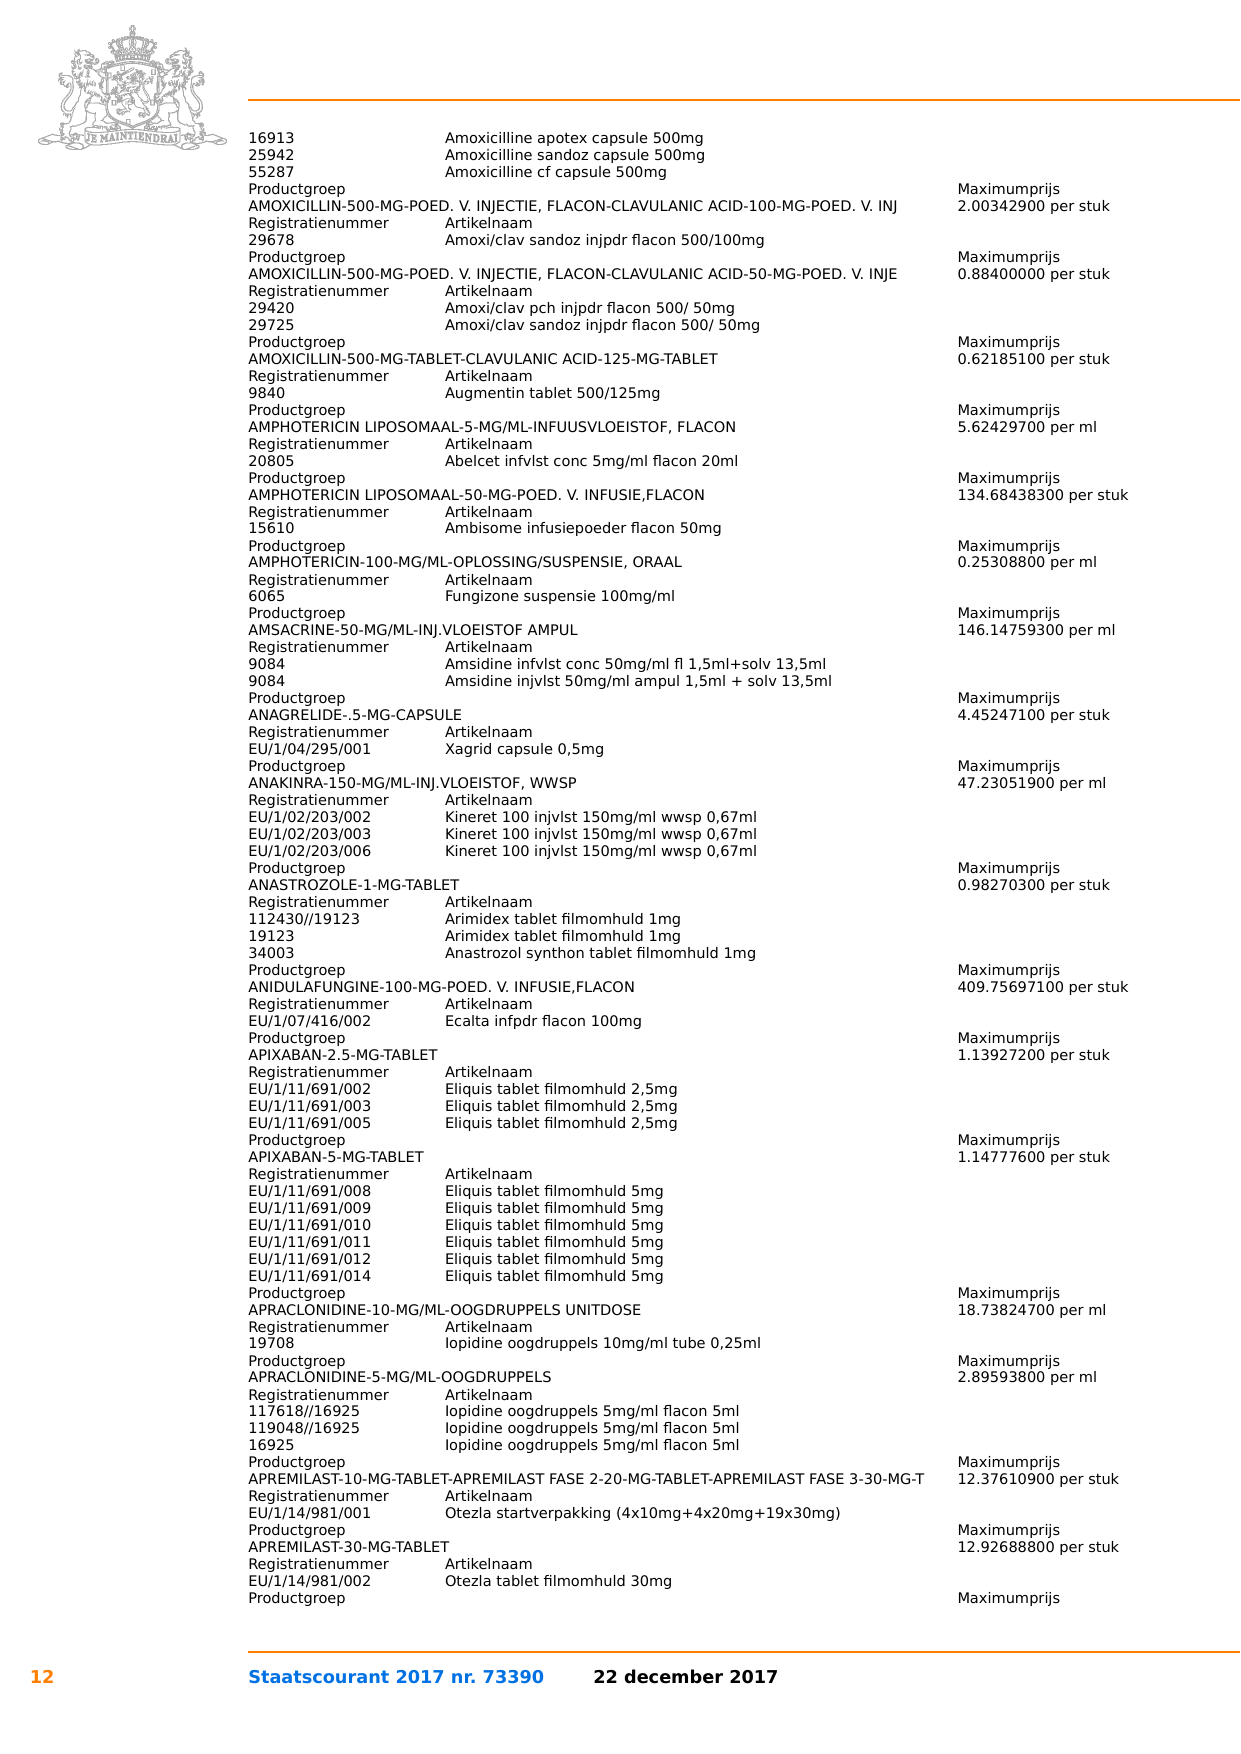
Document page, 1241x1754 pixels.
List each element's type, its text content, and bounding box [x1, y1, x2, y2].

table_cell Maximumprijs [951, 402, 1163, 418]
table_cell Maximumprijs [951, 1522, 1163, 1539]
table_cell [951, 1573, 1163, 1590]
table_cell Eliquis tablet filmomhuld 5mg [439, 1217, 951, 1233]
table_cell Productgroep [248, 334, 439, 351]
table_cell Maximumprijs [951, 758, 1163, 775]
table_cell Registratienummer [248, 1166, 439, 1183]
table_cell [951, 317, 1163, 334]
table_cell [951, 1115, 1163, 1132]
table_cell Kineret 100 injvlst 150mg/ml wwsp 0,67ml [439, 826, 951, 843]
table_cell 25942 [248, 147, 439, 164]
table_cell Iopidine oogdruppels 5mg/ml flacon 5ml [439, 1437, 951, 1454]
table_cell Artikelnaam [439, 792, 951, 809]
table_cell Productgroep [248, 690, 439, 707]
table_cell EU/1/02/203/002 [248, 809, 439, 826]
table_cell Xagrid capsule 0,5mg [439, 741, 951, 758]
table_cell AMOXICILLIN-500-MG-POED. V. INJECTIE, FLACON-CLAVULANIC ACID-100-MG-POED. V. INJ [248, 198, 951, 215]
table_cell Anastrozol synthon tablet filmomhuld 1mg [439, 945, 951, 962]
table_cell [951, 843, 1163, 860]
table_cell [951, 571, 1163, 588]
table_cell [439, 962, 951, 979]
table_cell AMOXICILLIN-500-MG-POED. V. INJECTIE, FLACON-CLAVULANIC ACID-50-MG-POED. V. INJE [248, 266, 951, 283]
table_cell [951, 130, 1163, 147]
table_cell EU/1/11/691/010 [248, 1217, 439, 1233]
table_cell EU/1/14/981/002 [248, 1573, 439, 1590]
table_cell [439, 402, 951, 418]
table_cell Productgroep [248, 962, 439, 979]
table_cell Productgroep [248, 1132, 439, 1149]
table_cell Registratienummer [248, 1556, 439, 1573]
table_cell 1.13927200 per stuk [951, 1047, 1163, 1064]
table_cell [951, 894, 1163, 911]
table_cell [951, 928, 1163, 945]
table_cell Registratienummer [248, 436, 439, 452]
table_cell Abelcet infvlst conc 5mg/ml flacon 20ml [439, 453, 951, 469]
table_cell 2.89593800 per ml [951, 1369, 1163, 1386]
table_cell EU/1/11/691/014 [248, 1268, 439, 1284]
table_cell Maximumprijs [951, 470, 1163, 486]
table_cell 34003 [248, 945, 439, 962]
table_cell Augmentin tablet 500/125mg [439, 385, 951, 402]
table_cell Amoxi/clav sandoz injpdr flacon 500/ 50mg [439, 317, 951, 334]
table_cell Productgroep [248, 1522, 439, 1539]
table_cell 0.25308800 per ml [951, 554, 1163, 571]
table_cell Artikelnaam [439, 504, 951, 520]
table_cell [951, 1217, 1163, 1233]
table_cell [951, 1234, 1163, 1251]
table_cell Maximumprijs [951, 334, 1163, 351]
table_cell [951, 164, 1163, 181]
table_cell 9084 [248, 656, 439, 673]
table_cell APIXABAN-2.5-MG-TABLET [248, 1047, 951, 1064]
table_cell Registratienummer [248, 724, 439, 741]
table_cell EU/1/11/691/011 [248, 1234, 439, 1251]
table_cell 119048//16925 [248, 1420, 439, 1437]
table_cell 0.62185100 per stuk [951, 351, 1163, 368]
table_cell Artikelnaam [439, 283, 951, 300]
table_cell Maximumprijs [951, 181, 1163, 198]
table_cell 55287 [248, 164, 439, 181]
table_cell [439, 181, 951, 198]
table_cell Eliquis tablet filmomhuld 5mg [439, 1268, 951, 1284]
table_cell Registratienummer [248, 215, 439, 232]
table_cell Maximumprijs [951, 962, 1163, 979]
table_cell Amsidine injvlst 50mg/ml ampul 1,5ml + solv 13,5ml [439, 673, 951, 690]
table_cell Eliquis tablet filmomhuld 5mg [439, 1200, 951, 1217]
table_cell 15610 [248, 520, 439, 537]
table_cell [951, 639, 1163, 656]
table_cell Productgroep [248, 860, 439, 877]
table_cell APIXABAN-5-MG-TABLET [248, 1149, 951, 1166]
table_cell [951, 1437, 1163, 1454]
table_cell 16925 [248, 1437, 439, 1454]
table_cell 18.73824700 per ml [951, 1301, 1163, 1318]
table_cell 4.45247100 per stuk [951, 707, 1163, 724]
table_cell Productgroep [248, 470, 439, 486]
picture [38, 25, 227, 150]
table_cell Kineret 100 injvlst 150mg/ml wwsp 0,67ml [439, 843, 951, 860]
table_cell Arimidex tablet filmomhuld 1mg [439, 928, 951, 945]
table_cell 0.98270300 per stuk [951, 877, 1163, 894]
table_cell Artikelnaam [439, 1386, 951, 1403]
table_cell [951, 1098, 1163, 1115]
table_cell [951, 1183, 1163, 1199]
table_cell AMPHOTERICIN-100-MG/ML-OPLOSSING/SUSPENSIE, ORAAL [248, 554, 951, 571]
table_cell [439, 538, 951, 554]
table_cell [439, 1590, 951, 1607]
table_cell Amsidine infvlst conc 50mg/ml fl 1,5ml+solv 13,5ml [439, 656, 951, 673]
table_cell [439, 1353, 951, 1369]
table_cell [951, 996, 1163, 1013]
table_cell 117618//16925 [248, 1403, 439, 1420]
table_cell [951, 1488, 1163, 1505]
table_cell [951, 215, 1163, 232]
table_cell Artikelnaam [439, 1488, 951, 1505]
table_cell Arimidex tablet filmomhuld 1mg [439, 911, 951, 928]
table_cell Artikelnaam [439, 1319, 951, 1335]
table_cell [951, 1166, 1163, 1183]
table_cell [439, 860, 951, 877]
table_cell [951, 588, 1163, 605]
table_cell Maximumprijs [951, 1353, 1163, 1369]
table_cell [439, 334, 951, 351]
table_cell Amoxi/clav sandoz injpdr flacon 500/100mg [439, 232, 951, 249]
table_cell [951, 792, 1163, 809]
table_cell Registratienummer [248, 1386, 439, 1403]
table_cell [951, 1013, 1163, 1030]
table_cell 29678 [248, 232, 439, 249]
table_cell Otezla tablet filmomhuld 30mg [439, 1573, 951, 1590]
table_cell Amoxicilline sandoz capsule 500mg [439, 147, 951, 164]
table_cell EU/1/14/981/001 [248, 1505, 439, 1522]
table_cell APRACLONIDINE-5-MG/ML-OOGDRUPPELS [248, 1369, 951, 1386]
table_cell Artikelnaam [439, 436, 951, 452]
table_cell [951, 1403, 1163, 1420]
table_cell [951, 147, 1163, 164]
table_cell [951, 673, 1163, 690]
table_cell 2.00342900 per stuk [951, 198, 1163, 215]
table_cell Artikelnaam [439, 724, 951, 741]
table_cell Maximumprijs [951, 1132, 1163, 1149]
table_cell [439, 1285, 951, 1301]
table_cell 409.75697100 per stuk [951, 979, 1163, 996]
table_cell 112430//19123 [248, 911, 439, 928]
table_cell Productgroep [248, 1353, 439, 1369]
table_cell Artikelnaam [439, 1064, 951, 1081]
table_cell 134.68438300 per stuk [951, 486, 1163, 503]
table_cell EU/1/11/691/012 [248, 1251, 439, 1267]
table_cell [951, 656, 1163, 673]
table_cell Artikelnaam [439, 996, 951, 1013]
table_cell Maximumprijs [951, 1590, 1163, 1607]
table_cell Registratienummer [248, 639, 439, 656]
table_cell Eliquis tablet filmomhuld 2,5mg [439, 1081, 951, 1098]
table_cell Productgroep [248, 758, 439, 775]
table_cell Productgroep [248, 181, 439, 198]
table_cell Artikelnaam [439, 368, 951, 384]
table_cell EU/1/02/203/006 [248, 843, 439, 860]
table_cell Kineret 100 injvlst 150mg/ml wwsp 0,67ml [439, 809, 951, 826]
table_cell Amoxicilline apotex capsule 500mg [439, 130, 951, 147]
table_cell EU/1/11/691/005 [248, 1115, 439, 1132]
table_cell Registratienummer [248, 894, 439, 911]
table_cell EU/1/11/691/009 [248, 1200, 439, 1217]
table_cell Artikelnaam [439, 1556, 951, 1573]
table_cell APRACLONIDINE-10-MG/ML-OOGDRUPPELS UNITDOSE [248, 1301, 951, 1318]
table_cell Iopidine oogdruppels 10mg/ml tube 0,25ml [439, 1335, 951, 1352]
table_cell [951, 945, 1163, 962]
table_cell [439, 605, 951, 622]
table_cell [951, 232, 1163, 249]
table_cell Eliquis tablet filmomhuld 2,5mg [439, 1115, 951, 1132]
table_cell Productgroep [248, 1590, 439, 1607]
table_cell [951, 436, 1163, 452]
table_cell 29420 [248, 300, 439, 317]
table_cell AMPHOTERICIN LIPOSOMAAL-5-MG/ML-INFUUSVLOEISTOF, FLACON [248, 419, 951, 436]
table_cell Maximumprijs [951, 690, 1163, 707]
table_cell [439, 1454, 951, 1471]
table_cell [951, 724, 1163, 741]
table_cell [951, 453, 1163, 469]
table_cell EU/1/07/416/002 [248, 1013, 439, 1030]
table_cell Amoxicilline cf capsule 500mg [439, 164, 951, 181]
table_cell Maximumprijs [951, 249, 1163, 266]
table_cell Maximumprijs [951, 605, 1163, 622]
table_cell Eliquis tablet filmomhuld 5mg [439, 1251, 951, 1267]
table_cell Registratienummer [248, 1488, 439, 1505]
table_cell [951, 368, 1163, 384]
table_cell [951, 1064, 1163, 1081]
table_cell [439, 249, 951, 266]
table_cell Maximumprijs [951, 860, 1163, 877]
table_cell Eliquis tablet filmomhuld 2,5mg [439, 1098, 951, 1115]
table_cell APREMILAST-10-MG-TABLET-APREMILAST FASE 2-20-MG-TABLET-APREMILAST FASE 3-30-MG-T [248, 1471, 951, 1488]
table_cell Otezla startverpakking (4x10mg+4x20mg+19x30mg) [439, 1505, 951, 1522]
table_cell [439, 1132, 951, 1149]
table_cell Productgroep [248, 538, 439, 554]
table_cell Eliquis tablet filmomhuld 5mg [439, 1234, 951, 1251]
table_cell ANAGRELIDE-.5-MG-CAPSULE [248, 707, 951, 724]
table_cell EU/1/04/295/001 [248, 741, 439, 758]
table_cell Productgroep [248, 402, 439, 418]
table_cell [951, 1268, 1163, 1284]
table_cell 19123 [248, 928, 439, 945]
table_cell Productgroep [248, 1285, 439, 1301]
table_cell 9840 [248, 385, 439, 402]
table_cell Registratienummer [248, 368, 439, 384]
table_cell [951, 520, 1163, 537]
table_cell [439, 1030, 951, 1047]
table_cell Artikelnaam [439, 571, 951, 588]
table_cell 9084 [248, 673, 439, 690]
table_cell Iopidine oogdruppels 5mg/ml flacon 5ml [439, 1420, 951, 1437]
table_cell [439, 1522, 951, 1539]
table_cell EU/1/02/203/003 [248, 826, 439, 843]
table_cell [951, 504, 1163, 520]
table_cell Maximumprijs [951, 1285, 1163, 1301]
table_cell Registratienummer [248, 571, 439, 588]
table_cell 20805 [248, 453, 439, 469]
table_cell AMSACRINE-50-MG/ML-INJ.VLOEISTOF AMPUL [248, 622, 951, 639]
table_cell [951, 283, 1163, 300]
table_cell [951, 1556, 1163, 1573]
table_cell 12.37610900 per stuk [951, 1471, 1163, 1488]
table_cell [951, 809, 1163, 826]
table_cell 6065 [248, 588, 439, 605]
table_cell Productgroep [248, 1030, 439, 1047]
table_cell Eliquis tablet filmomhuld 5mg [439, 1183, 951, 1199]
table_cell 19708 [248, 1335, 439, 1352]
table_cell Registratienummer [248, 283, 439, 300]
table_cell [951, 826, 1163, 843]
table_cell [439, 758, 951, 775]
table_cell ANIDULAFUNGINE-100-MG-POED. V. INFUSIE,FLACON [248, 979, 951, 996]
table_cell Registratienummer [248, 1319, 439, 1335]
table_cell ANAKINRA-150-MG/ML-INJ.VLOEISTOF, WWSP [248, 775, 951, 792]
table_cell [951, 1505, 1163, 1522]
table_cell Artikelnaam [439, 215, 951, 232]
table_cell 0.88400000 per stuk [951, 266, 1163, 283]
table_cell 29725 [248, 317, 439, 334]
table_cell 5.62429700 per ml [951, 419, 1163, 436]
table_cell Maximumprijs [951, 538, 1163, 554]
table_cell AMPHOTERICIN LIPOSOMAAL-50-MG-POED. V. INFUSIE,FLACON [248, 486, 951, 503]
table_cell Maximumprijs [951, 1454, 1163, 1471]
table_cell [951, 385, 1163, 402]
table_cell Ecalta infpdr flacon 100mg [439, 1013, 951, 1030]
table_cell Artikelnaam [439, 1166, 951, 1183]
table_cell [951, 1081, 1163, 1098]
table_cell Productgroep [248, 605, 439, 622]
table_cell ANASTROZOLE-1-MG-TABLET [248, 877, 951, 894]
table_cell [439, 470, 951, 486]
table_cell [951, 1200, 1163, 1217]
table_cell AMOXICILLIN-500-MG-TABLET-CLAVULANIC ACID-125-MG-TABLET [248, 351, 951, 368]
table_cell Registratienummer [248, 1064, 439, 1081]
table_cell Ambisome infusiepoeder flacon 50mg [439, 520, 951, 537]
table_cell Registratienummer [248, 792, 439, 809]
table_cell EU/1/11/691/008 [248, 1183, 439, 1199]
table_cell EU/1/11/691/002 [248, 1081, 439, 1098]
table_cell [439, 690, 951, 707]
table_cell Fungizone suspensie 100mg/ml [439, 588, 951, 605]
table_cell Artikelnaam [439, 639, 951, 656]
table_cell [951, 1251, 1163, 1267]
table_cell Registratienummer [248, 996, 439, 1013]
table_cell [951, 1386, 1163, 1403]
table_cell EU/1/11/691/003 [248, 1098, 439, 1115]
table_cell 146.14759300 per ml [951, 622, 1163, 639]
table_cell Productgroep [248, 1454, 439, 1471]
table_cell Iopidine oogdruppels 5mg/ml flacon 5ml [439, 1403, 951, 1420]
table_cell [951, 1420, 1163, 1437]
table_cell [951, 1319, 1163, 1335]
table_cell Productgroep [248, 249, 439, 266]
table_cell 47.23051900 per ml [951, 775, 1163, 792]
table_cell 1.14777600 per stuk [951, 1149, 1163, 1166]
table_cell 16913 [248, 130, 439, 147]
table_cell [951, 1335, 1163, 1352]
table_cell Registratienummer [248, 504, 439, 520]
table_cell Maximumprijs [951, 1030, 1163, 1047]
table_cell [951, 911, 1163, 928]
table_cell [951, 741, 1163, 758]
table_cell [951, 300, 1163, 317]
table_cell 12.92688800 per stuk [951, 1539, 1163, 1556]
table_cell Artikelnaam [439, 894, 951, 911]
table_cell APREMILAST-30-MG-TABLET [248, 1539, 951, 1556]
table_cell Amoxi/clav pch injpdr flacon 500/ 50mg [439, 300, 951, 317]
